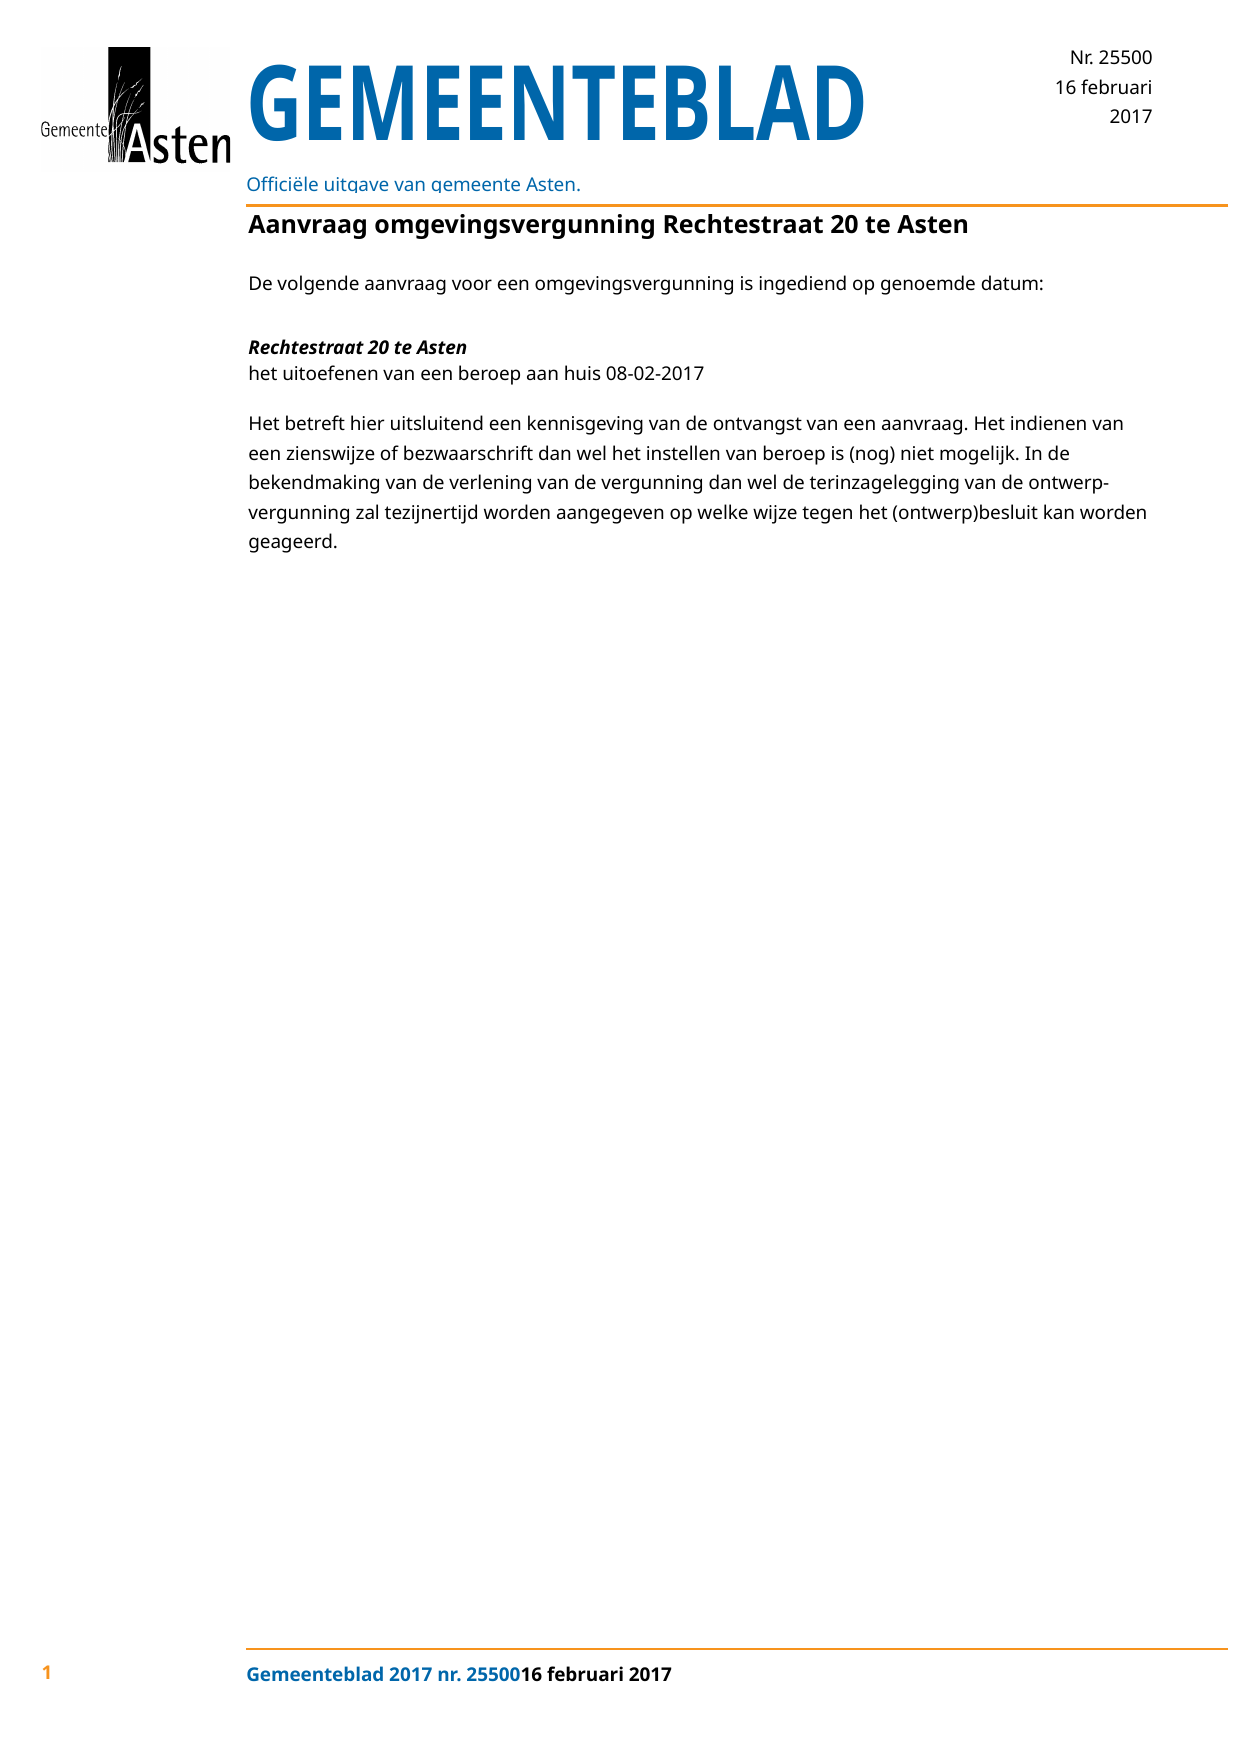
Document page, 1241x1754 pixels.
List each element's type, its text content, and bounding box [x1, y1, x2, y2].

picture [41, 47, 231, 172]
text Aanvraag omgevingsvergunning Rechtestraat 20 te Asten [248, 207, 1152, 241]
text Het betreft hier uitsluitend een kennisgeving van de ontvangst van een aanvraag. Het indienen van een zienswijze of bezwaarschrift dan wel het instellen van beroep is (nog) niet mogelijk. In de bekendmaking van de verlening van de vergunning dan wel de terinzagelegging van de ontwerp-vergunning zal tezijnertijd worden aangegeven op welke wijze tegen het (ontwerp)besluit kan worden geageerd. [248, 410, 1152, 554]
text Rechtestraat 20 te Asten [248, 334, 1152, 360]
text het uitoefenen van een beroep aan huis 08-02-2017 [248, 360, 1152, 386]
text De volgende aanvraag voor een omgevingsvergunning is ingediend op genoemde datum: [248, 270, 1152, 296]
